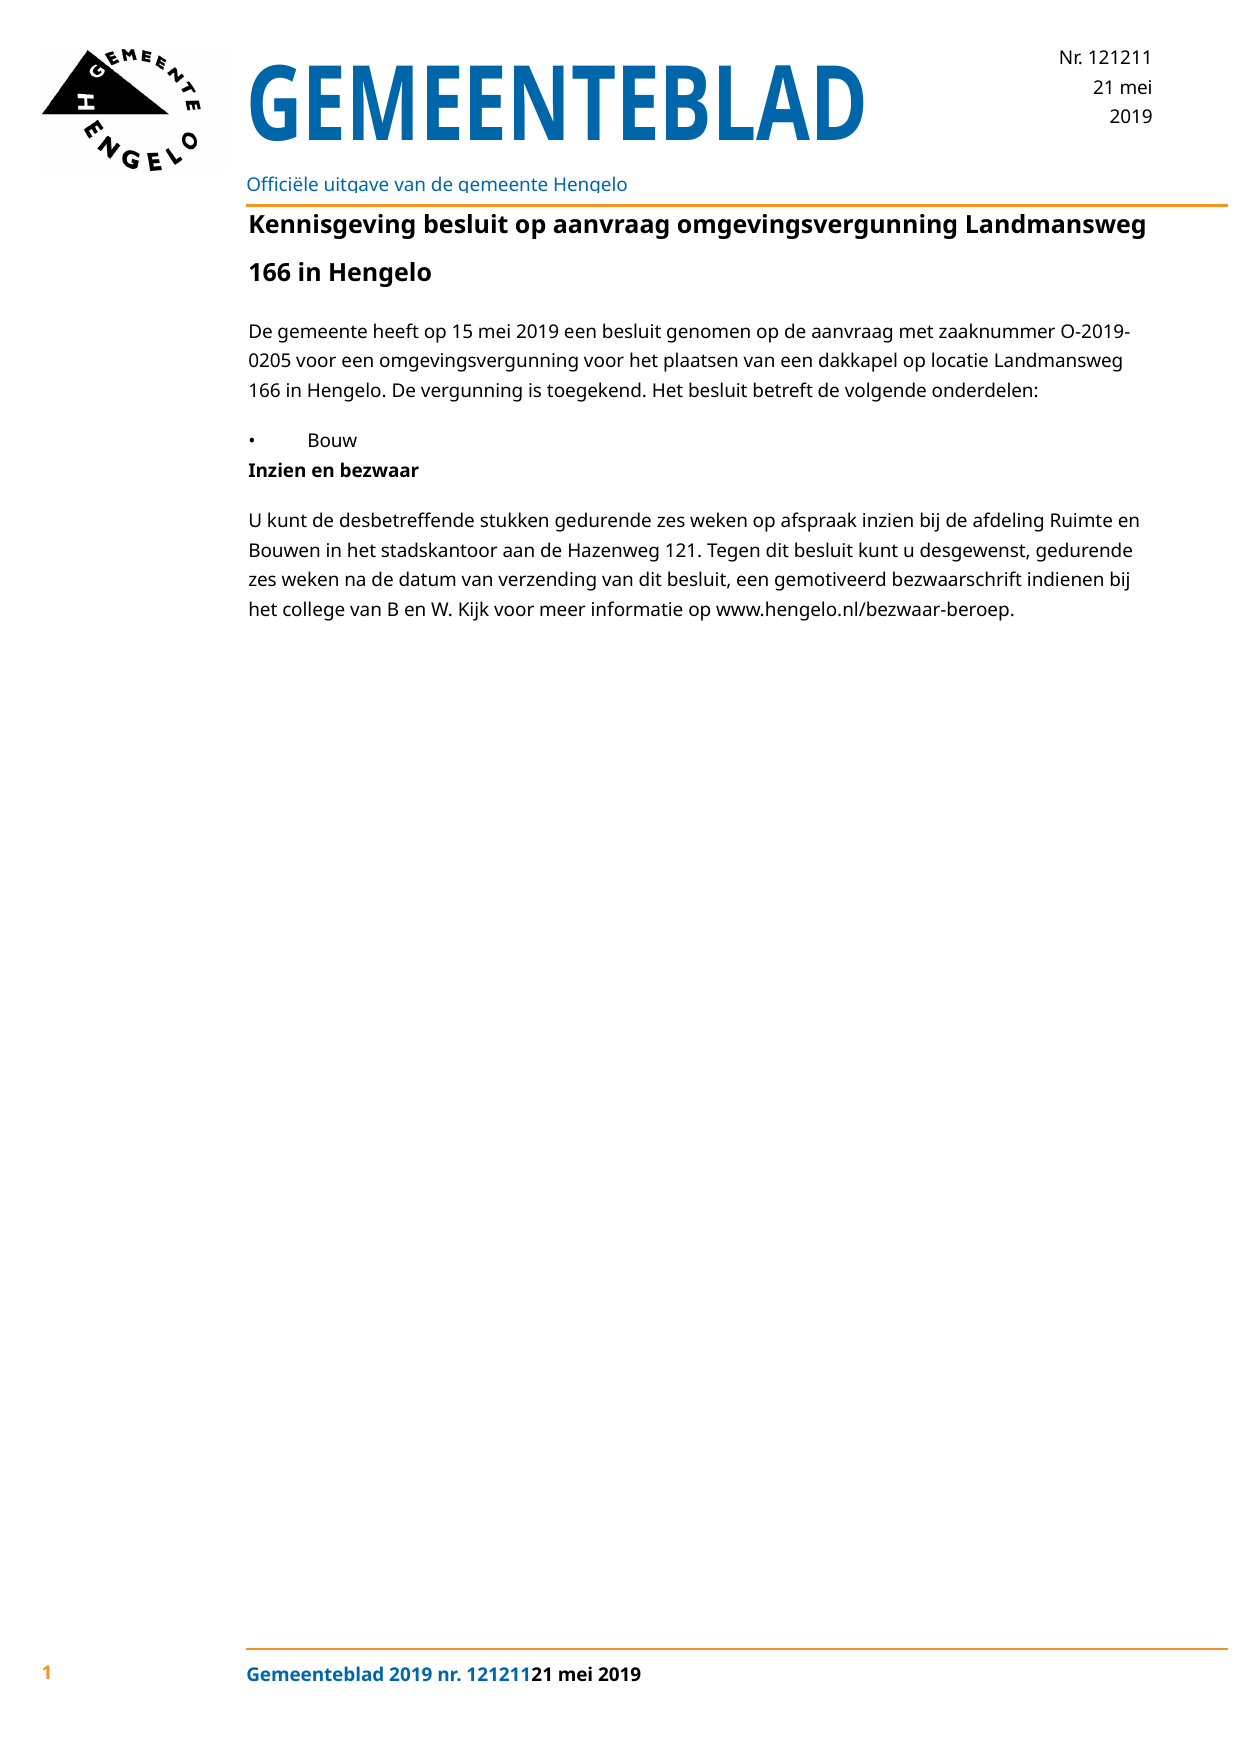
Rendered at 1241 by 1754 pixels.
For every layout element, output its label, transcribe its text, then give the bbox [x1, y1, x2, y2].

list Bouw [248, 427, 1152, 453]
text De gemeente heeft op 15 mei 2019 een besluit genomen op de aanvraag met zaaknummer O-2019-0205 voor een omgevingsvergunning voor het plaatsen van een dakkapel op locatie Landmansweg 166 in Hengelo. De vergunning is toegekend. Het besluit betreft de volgende onderdelen: [248, 318, 1152, 403]
text U kunt de desbetreffende stukken gedurende zes weken op afspraak inzien bij de afdeling Ruimte en Bouwen in het stadskantoor aan de Hazenweg 121. Tegen dit besluit kunt u desgewenst, gedurende zes weken na de datum van verzending van dit besluit, een gemotiveerd bezwaarschrift indienen bij het college van B en W. Kijk voor meer informatie op www.hengelo.nl/bezwaar-beroep. [248, 507, 1152, 622]
text Inzien en bezwaar [248, 457, 1152, 483]
picture [41, 47, 231, 172]
text Kennisgeving besluit op aanvraag omgevingsvergunning Landmansweg 166 in Hengelo [248, 207, 1152, 288]
